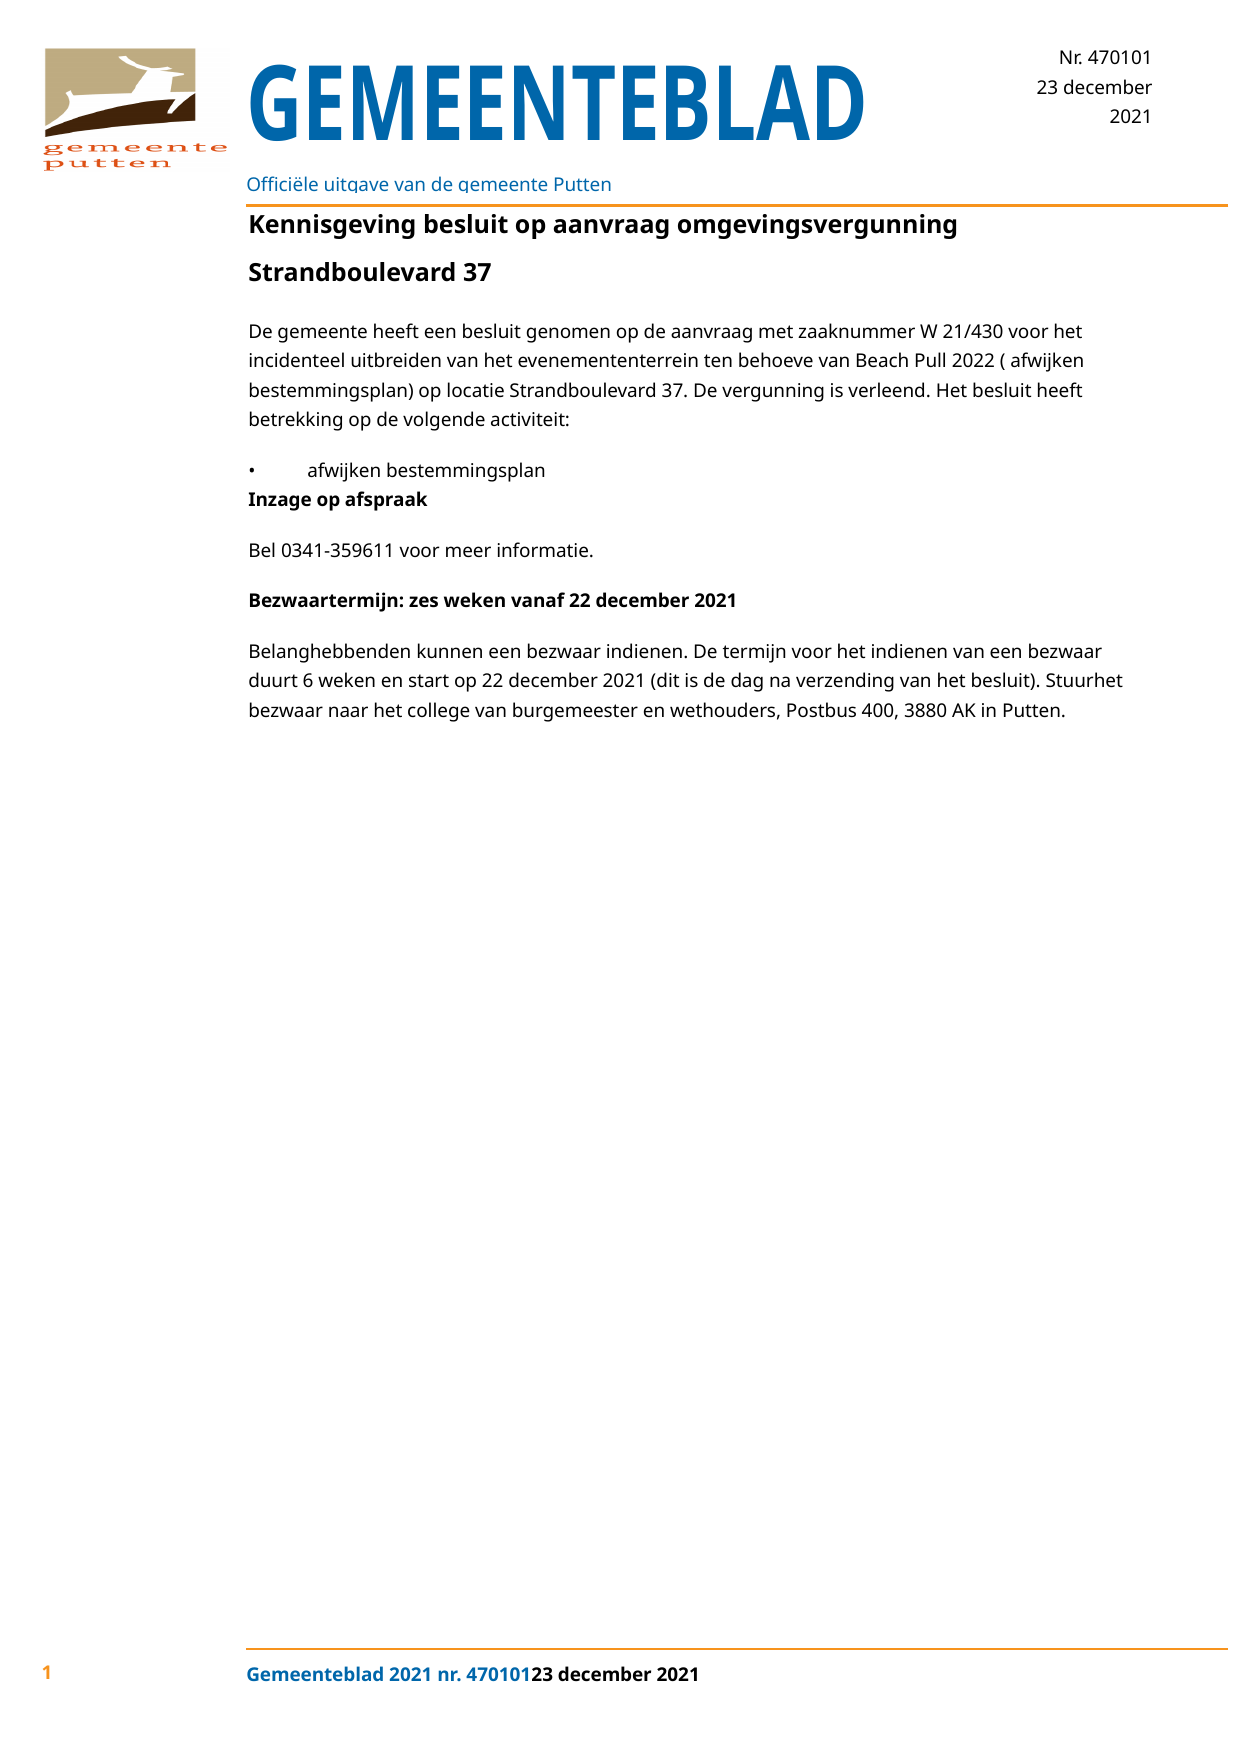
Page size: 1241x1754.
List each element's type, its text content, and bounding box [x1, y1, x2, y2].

text Bel 0341-359611 voor meer informatie. [248, 537, 1152, 563]
text Belanghebbenden kunnen een bezwaar indienen. De termijn voor het indienen van een bezwaar duurt 6 weken en start op 22 december 2021 (dit is de dag na verzending van het besluit). Stuurhet bezwaar naar het college van burgemeester en wethouders, Postbus 400, 3880 AK in Putten. [248, 638, 1152, 723]
text De gemeente heeft een besluit genomen op de aanvraag met zaaknummer W 21/430 voor het incidenteel uitbreiden van het evenemententerrein ten behoeve van Beach Pull 2022 ( afwijken bestemmingsplan) op locatie Strandboulevard 37. De vergunning is verleend. Het besluit heeft betrekking op de volgende activiteit: [248, 318, 1152, 432]
text Bezwaartermijn: zes weken vanaf 22 december 2021 [248, 587, 1152, 613]
picture [41, 47, 231, 172]
list afwijken bestemmingsplan [248, 457, 1152, 483]
text Inzage op afspraak [248, 487, 1152, 512]
text Kennisgeving besluit op aanvraag omgevingsvergunning Strandboulevard 37 [248, 207, 1152, 288]
